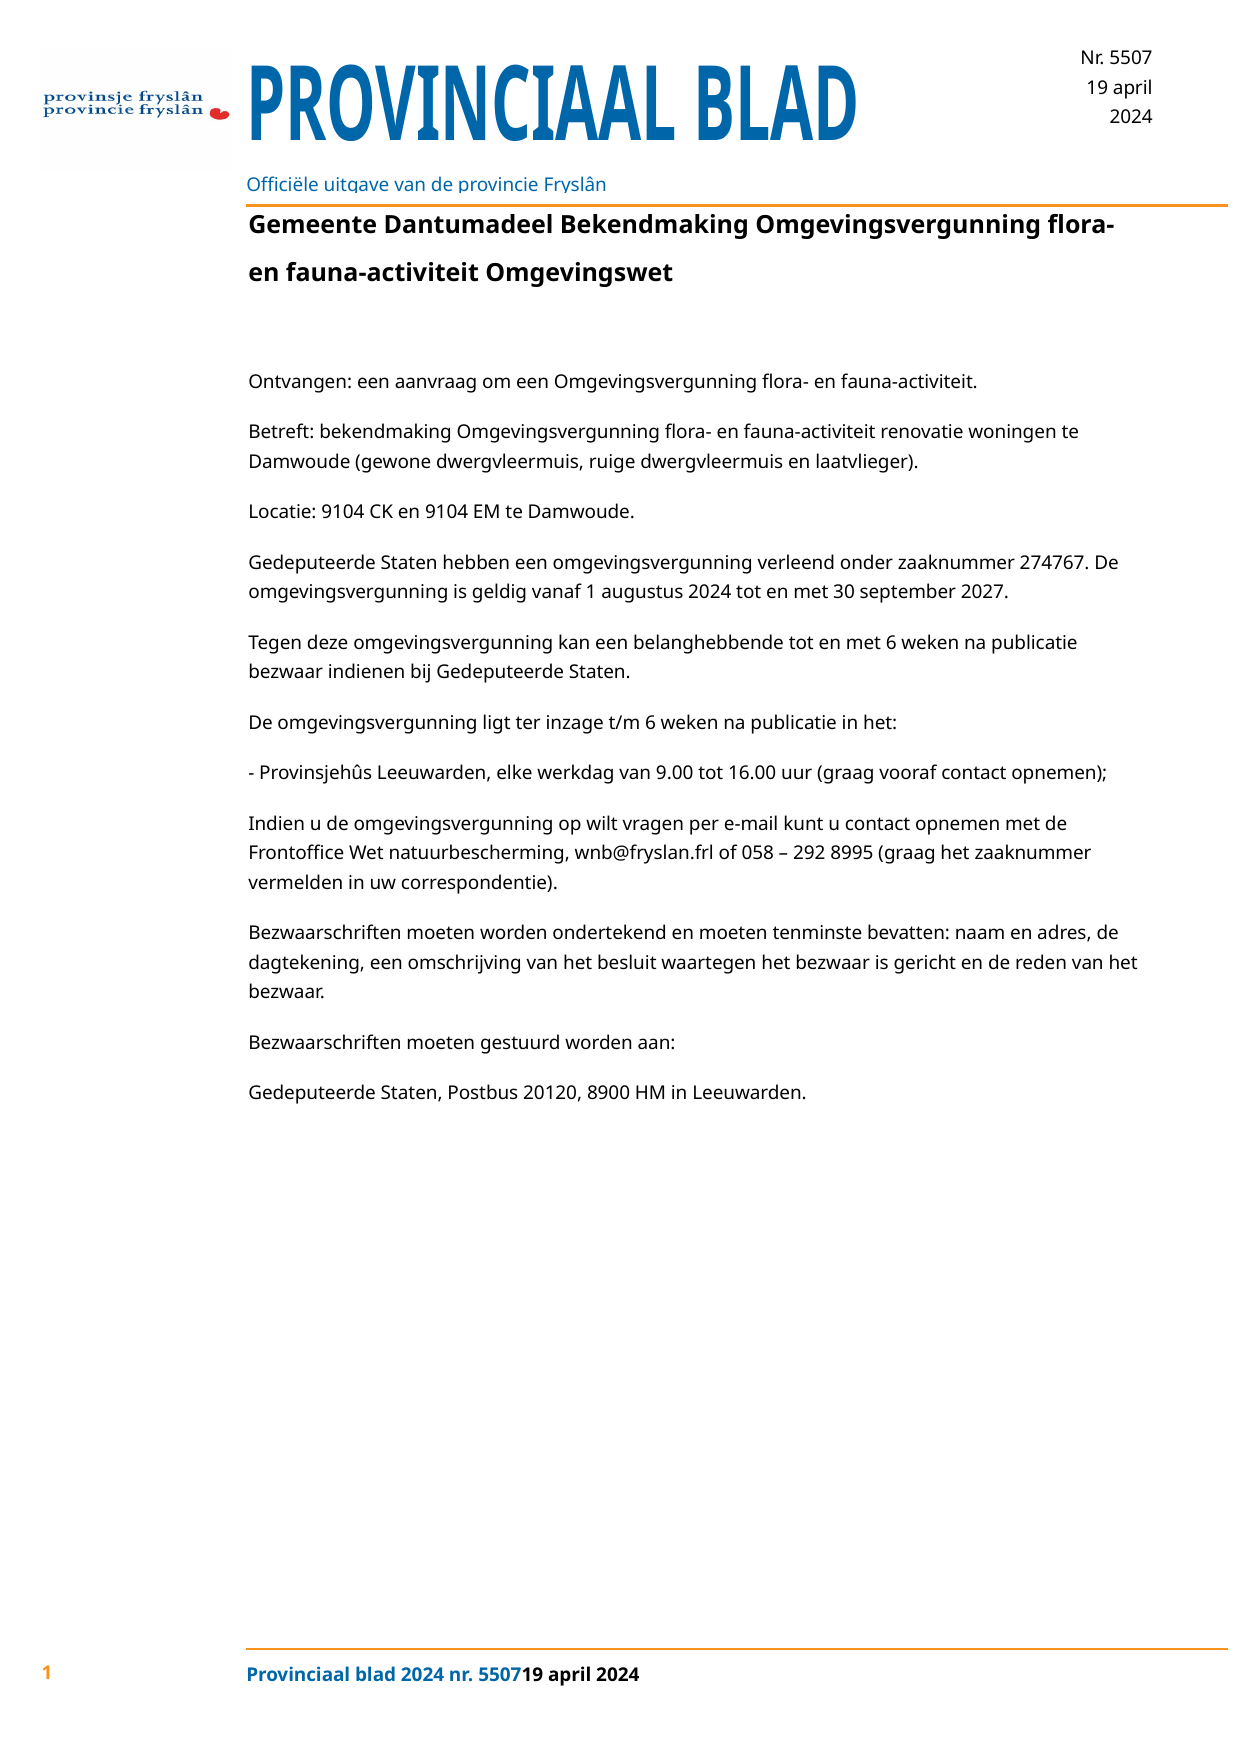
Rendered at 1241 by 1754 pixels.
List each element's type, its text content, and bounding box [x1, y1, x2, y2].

text Bezwaarschriften moeten worden ondertekend en moeten tenminste bevatten: naam en adres, de dagtekening, een omschrijving van het besluit waartegen het bezwaar is gericht en de reden van het bezwaar. [248, 919, 1152, 1004]
text - Provinsjehûs Leeuwarden, elke werkdag van 9.00 tot 16.00 uur (graag vooraf contact opnemen); [248, 759, 1152, 785]
text Locatie: 9104 CK en 9104 EM te Damwoude. [248, 499, 1152, 524]
text Betreft: bekendmaking Omgevingsvergunning flora- en fauna-activiteit renovatie woningen te Damwoude (gewone dwergvleermuis, ruige dwergvleermuis en laatvlieger). [248, 419, 1152, 474]
text Bezwaarschriften moeten gestuurd worden aan: [248, 1029, 1152, 1055]
picture [41, 47, 231, 172]
text Gemeente Dantumadeel Bekendmaking Omgevingsvergunning flora- en fauna-activiteit Omgevingswet [248, 207, 1152, 288]
text Gedeputeerde Staten hebben een omgevingsvergunning verleend onder zaaknummer 274767. De omgevingsvergunning is geldig vanaf 1 augustus 2024 tot en met 30 september 2027. [248, 549, 1152, 604]
text De omgevingsvergunning ligt ter inzage t/m 6 weken na publicatie in het: [248, 709, 1152, 735]
text Ontvangen: een aanvraag om een Omgevingsvergunning flora- en fauna-activiteit. [248, 368, 1152, 394]
text Gedeputeerde Staten, Postbus 20120, 8900 HM in Leeuwarden. [248, 1079, 1152, 1105]
text Tegen deze omgevingsvergunning kan een belanghebbende tot en met 6 weken na publicatie bezwaar indienen bij Gedeputeerde Staten. [248, 629, 1152, 684]
text Indien u de omgevingsvergunning op wilt vragen per e-mail kunt u contact opnemen met de Frontoffice Wet natuurbescherming, wnb@fryslan.frl of 058 – 292 8995 (graag het zaaknummer vermelden in uw correspondentie). [248, 810, 1152, 895]
